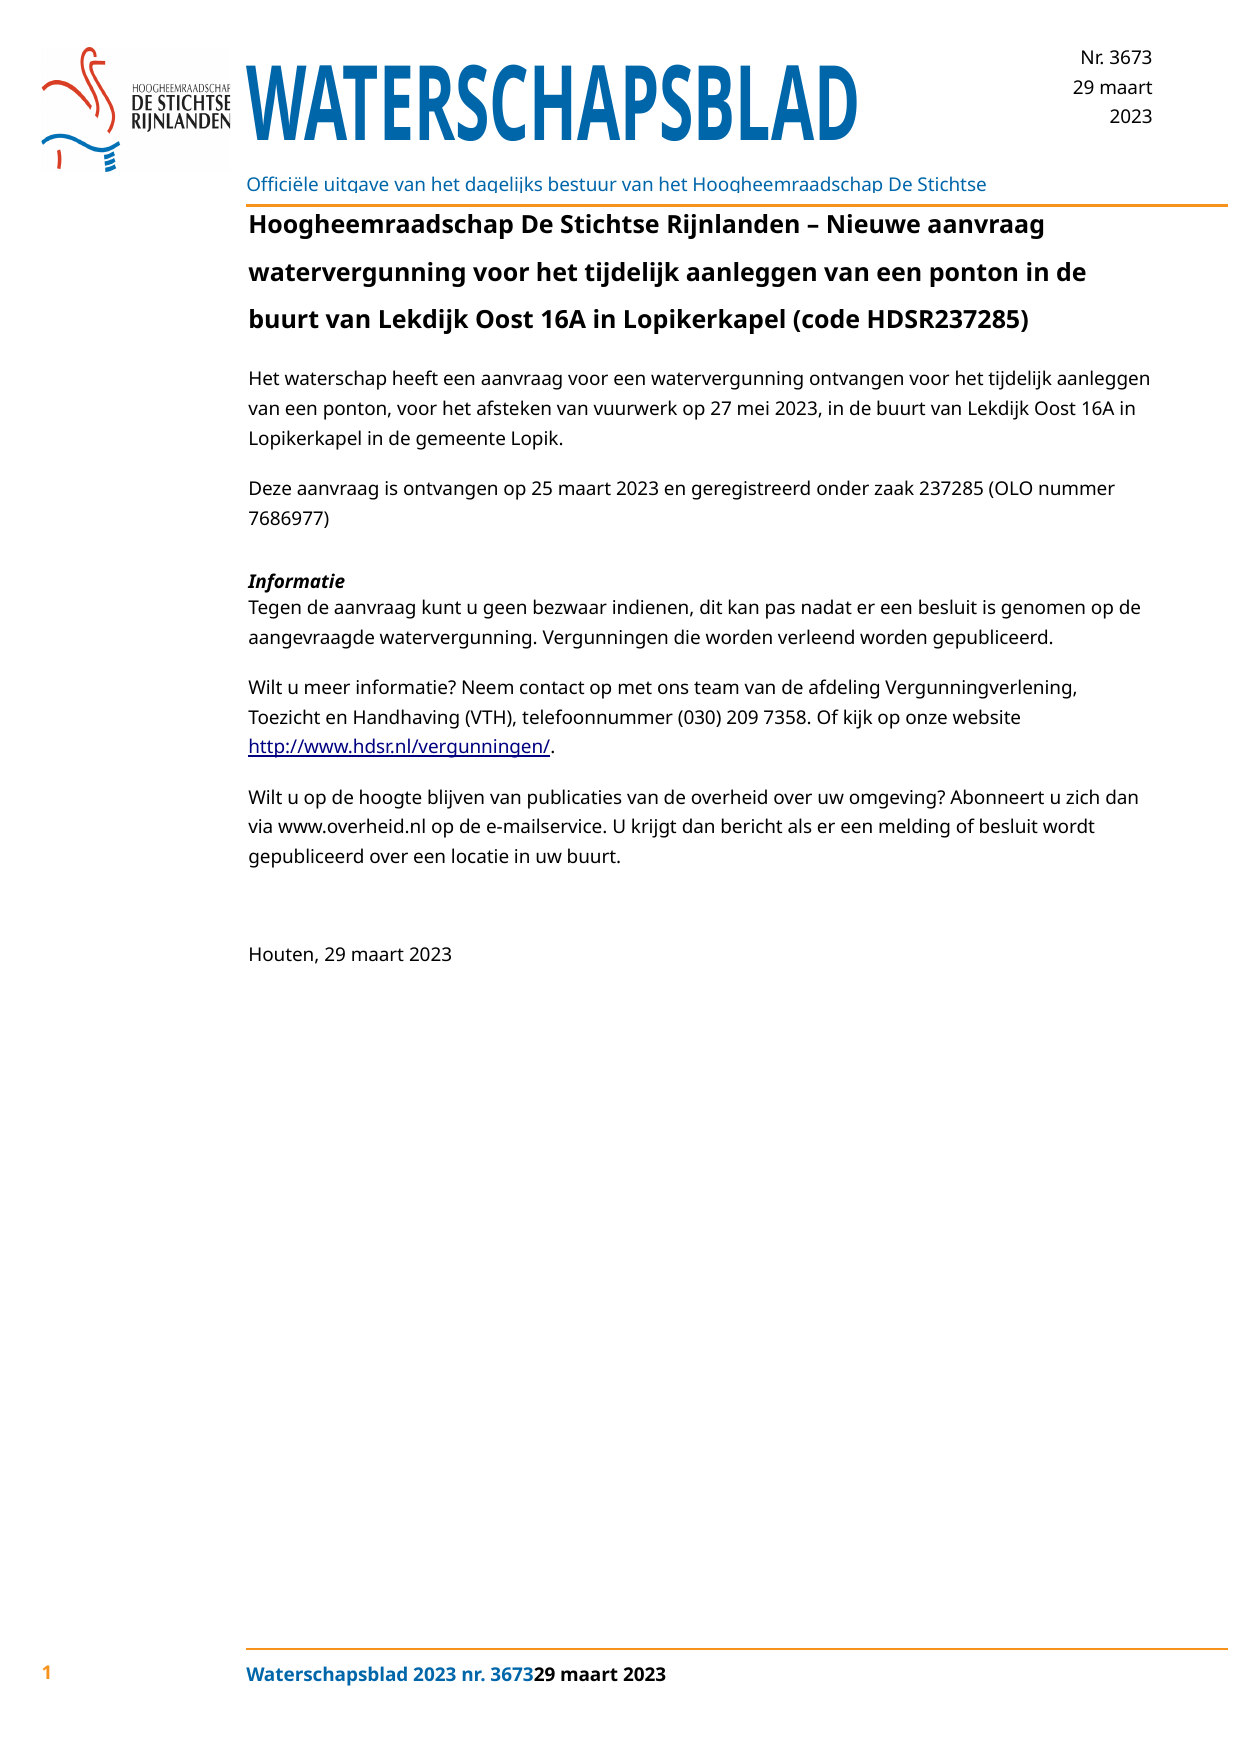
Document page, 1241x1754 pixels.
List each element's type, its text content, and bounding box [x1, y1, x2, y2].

text Wilt u meer informatie? Neem contact op met ons team van de afdeling Vergunningverlening, Toezicht en Handhaving (VTH), telefoonnummer (030) 209 7358. Of kijk op onze website http://www.hdsr.nl/vergunningen/. [248, 674, 1152, 759]
text Het waterschap heeft een aanvraag voor een watervergunning ontvangen voor het tijdelijk aanleggen van een ponton, voor het afsteken van vuurwerk op 27 mei 2023, in de buurt van Lekdijk Oost 16A in Lopikerkapel in de gemeente Lopik. [248, 366, 1152, 450]
text Informatie [248, 569, 1152, 594]
text Wilt u op de hoogte blijven van publicaties van de overheid over uw omgeving? Abonneert u zich dan via www.overheid.nl op de e-mailservice. U krijgt dan bericht als er een melding of besluit wordt gepubliceerd over een locatie in uw buurt. [248, 784, 1152, 869]
text Hoogheemraadschap De Stichtse Rijnlanden – Nieuwe aanvraag watervergunning voor het tijdelijk aanleggen van een ponton in de buurt van Lekdijk Oost 16A in Lopikerkapel (code HDSR237285) [248, 207, 1152, 336]
picture [41, 47, 231, 172]
text Houten, 29 maart 2023 [248, 941, 1152, 967]
text Tegen de aanvraag kunt u geen bezwaar indienen, dit kan pas nadat er een besluit is genomen op de aangevraagde watervergunning. Vergunningen die worden verleend worden gepubliceerd. [248, 594, 1152, 650]
text Deze aanvraag is ontvangen op 25 maart 2023 en geregistreerd onder zaak 237285 (OLO nummer 7686977) [248, 475, 1152, 530]
